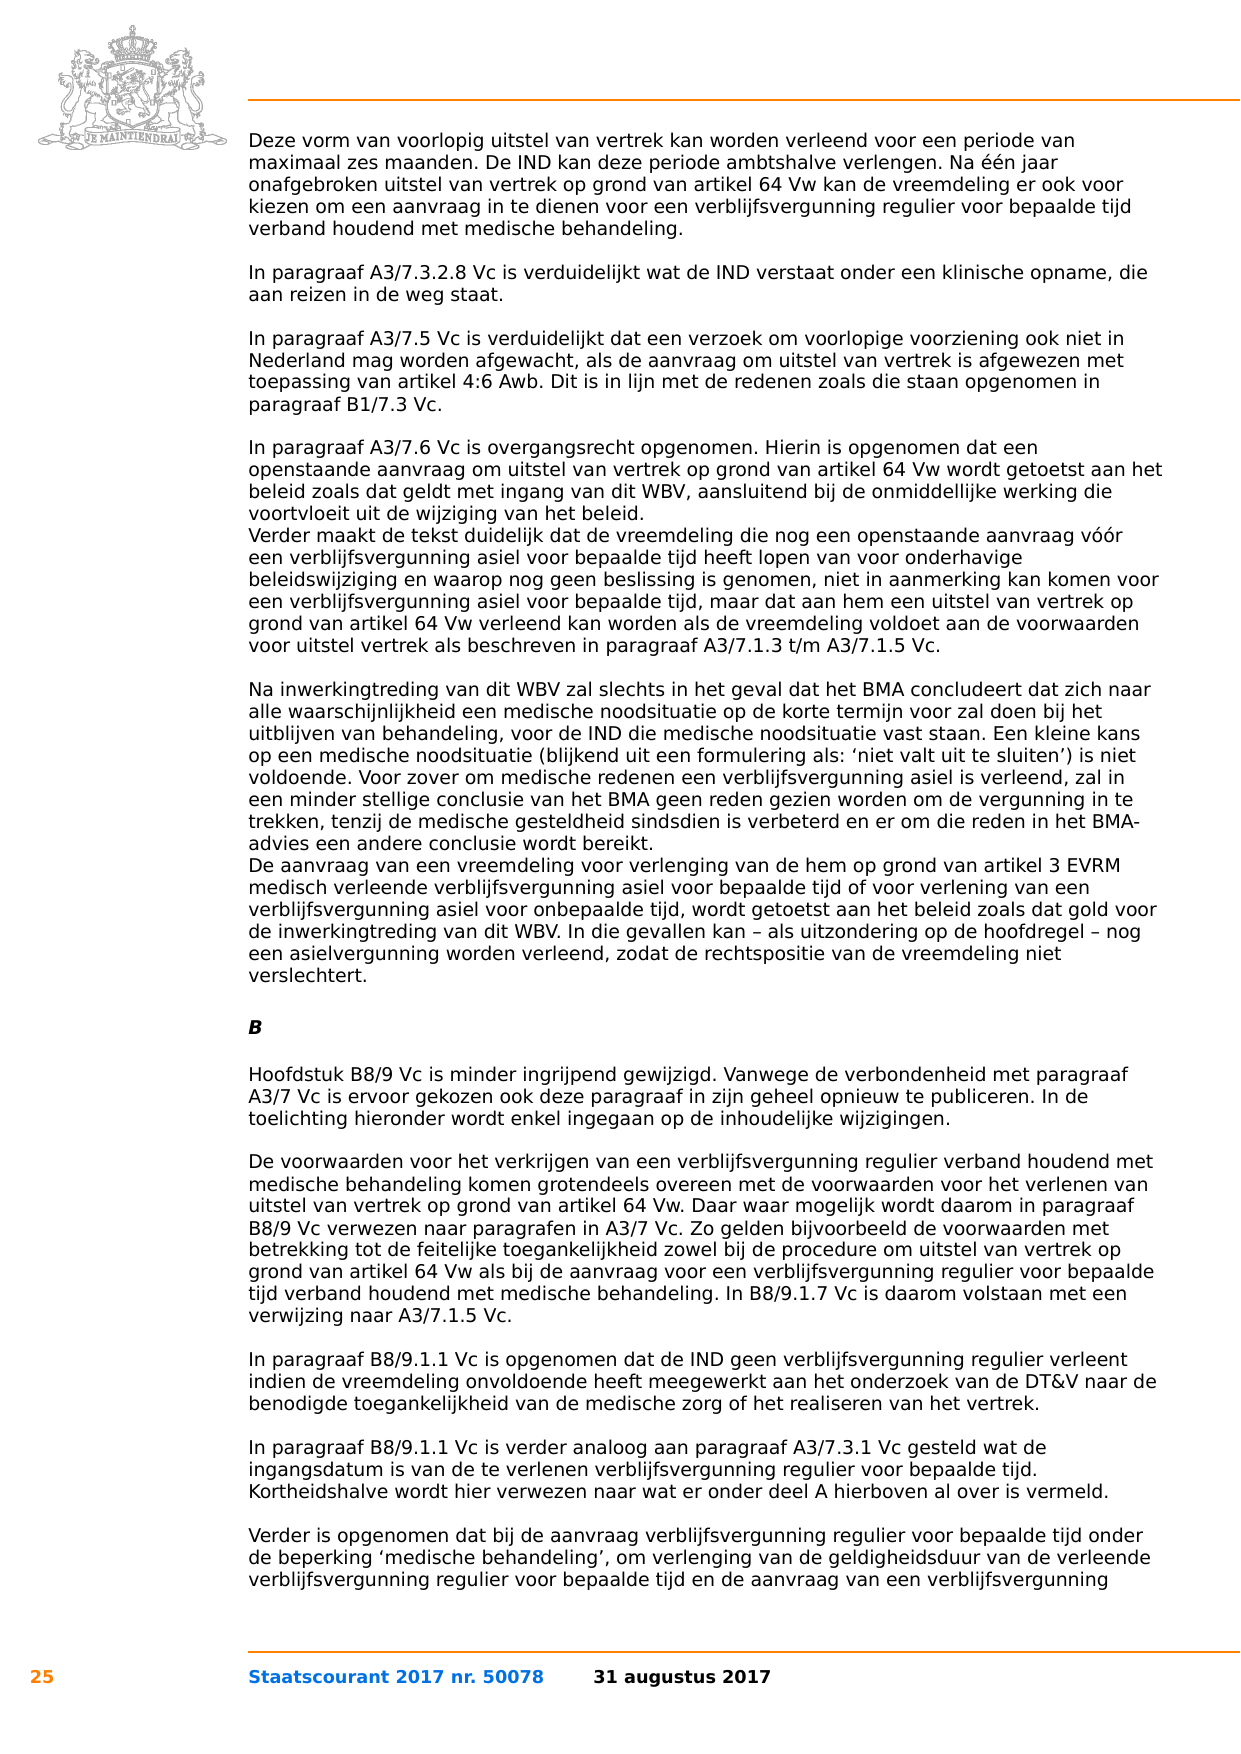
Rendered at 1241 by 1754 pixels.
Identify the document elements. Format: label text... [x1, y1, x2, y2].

text Deze vorm van voorlopig uitstel van vertrek kan worden verleend voor een periode van maximaal zes maanden. De IND kan deze periode ambtshalve verlengen. Na één jaar onafgebroken uitstel van vertrek op grond van artikel 64 Vw kan de vreemdeling er ook voor kiezen om een aanvraag in te dienen voor een verblijfsvergunning regulier voor bepaalde tijd verband houdend met medische behandeling. [248, 130, 1163, 240]
text Hoofdstuk B8/9 Vc is minder ingrijpend gewijzigd. Vanwege de verbondenheid met paragraaf A3/7 Vc is ervoor gekozen ook deze paragraaf in zijn geheel opnieuw te publiceren. In de toelichting hieronder wordt enkel ingegaan op de inhoudelijke wijzigingen. [248, 1064, 1163, 1129]
text In paragraaf B8/9.1.1 Vc is opgenomen dat de IND geen verblijfsvergunning regulier verleent indien de vreemdeling onvoldoende heeft meegewerkt aan het onderzoek van de DT&V naar de benodigde toegankelijkheid van de medische zorg of het realiseren van het vertrek. [248, 1349, 1163, 1415]
text De voorwaarden voor het verkrijgen van een verblijfsvergunning regulier verband houdend met medische behandeling komen grotendeels overeen met de voorwaarden voor het verlenen van uitstel van vertrek op grond van artikel 64 Vw. Daar waar mogelijk wordt daarom in paragraaf B8/9 Vc verwezen naar paragrafen in A3/7 Vc. Zo gelden bijvoorbeeld de voorwaarden met betrekking tot de feitelijke toegankelijkheid zowel bij de procedure om uitstel van vertrek op grond van artikel 64 Vw als bij de aanvraag voor een verblijfsvergunning regulier voor bepaalde tijd verband houdend met medische behandeling. In B8/9.1.7 Vc is daarom volstaan met een verwijzing naar A3/7.1.5 Vc. [248, 1151, 1163, 1327]
text Na inwerkingtreding van dit WBV zal slechts in het geval dat het BMA concludeert dat zich naar alle waarschijnlijkheid een medische noodsituatie op de korte termijn voor zal doen bij het uitblijven van behandeling, voor de IND die medische noodsituatie vast staan. Een kleine kans op een medische noodsituatie (blijkend uit een formulering als: ‘niet valt uit te sluiten’) is niet voldoende. Voor zover om medische redenen een verblijfsvergunning asiel is verleend, zal in een minder stellige conclusie van het BMA geen reden gezien worden om de vergunning in te trekken, tenzij de medische gesteldheid sindsdien is verbeterd en er om die reden in het BMA-advies een andere conclusie wordt bereikt. [248, 679, 1163, 855]
text In paragraaf A3/7.3.2.8 Vc is verduidelijkt wat de IND verstaat onder een klinische opname, die aan reizen in de weg staat. [248, 262, 1163, 306]
text In paragraaf B8/9.1.1 Vc is verder analoog aan paragraaf A3/7.3.1 Vc gesteld wat de ingangsdatum is van de te verlenen verblijfsvergunning regulier voor bepaalde tijd. Kortheidshalve wordt hier verwezen naar wat er onder deel A hierboven al over is vermeld. [248, 1437, 1163, 1503]
text Verder is opgenomen dat bij de aanvraag verblijfsvergunning regulier voor bepaalde tijd onder de beperking ‘medische behandeling’, om verlenging van de geldigheidsduur van de verleende verblijfsvergunning regulier voor bepaalde tijd en de aanvraag van een verblijfsvergunning [248, 1525, 1163, 1591]
text In paragraaf A3/7.5 Vc is verduidelijkt dat een verzoek om voorlopige voorziening ook niet in Nederland mag worden afgewacht, als de aanvraag om uitstel van vertrek is afgewezen met toepassing van artikel 4:6 Awb. Dit is in lijn met de redenen zoals die staan opgenomen in paragraaf B1/7.3 Vc. [248, 327, 1163, 415]
subtitle B [248, 1017, 1163, 1039]
text De aanvraag van een vreemdeling voor verlenging van de hem op grond van artikel 3 EVRM medisch verleende verblijfsvergunning asiel voor bepaalde tijd of voor verlening van een verblijfsvergunning asiel voor onbepaalde tijd, wordt getoetst aan het beleid zoals dat gold voor de inwerkingtreding van dit WBV. In die gevallen kan – als uitzondering op de hoofdregel – nog een asielvergunning worden verleend, zodat de rechtspositie van de vreemdeling niet verslechtert. [248, 855, 1163, 987]
text In paragraaf A3/7.6 Vc is overgangsrecht opgenomen. Hierin is opgenomen dat een openstaande aanvraag om uitstel van vertrek op grond van artikel 64 Vw wordt getoetst aan het beleid zoals dat geldt met ingang van dit WBV, aansluitend bij de onmiddellijke werking die voortvloeit uit de wijziging van het beleid. [248, 437, 1163, 525]
text Verder maakt de tekst duidelijk dat de vreemdeling die nog een openstaande aanvraag vóór een verblijfsvergunning asiel voor bepaalde tijd heeft lopen van voor onderhavige beleidswijziging en waarop nog geen beslissing is genomen, niet in aanmerking kan komen voor een verblijfsvergunning asiel voor bepaalde tijd, maar dat aan hem een uitstel van vertrek op grond van artikel 64 Vw verleend kan worden als de vreemdeling voldoet aan de voorwaarden voor uitstel vertrek als beschreven in paragraaf A3/7.1.3 t/m A3/7.1.5 Vc. [248, 525, 1163, 657]
picture [38, 25, 227, 150]
